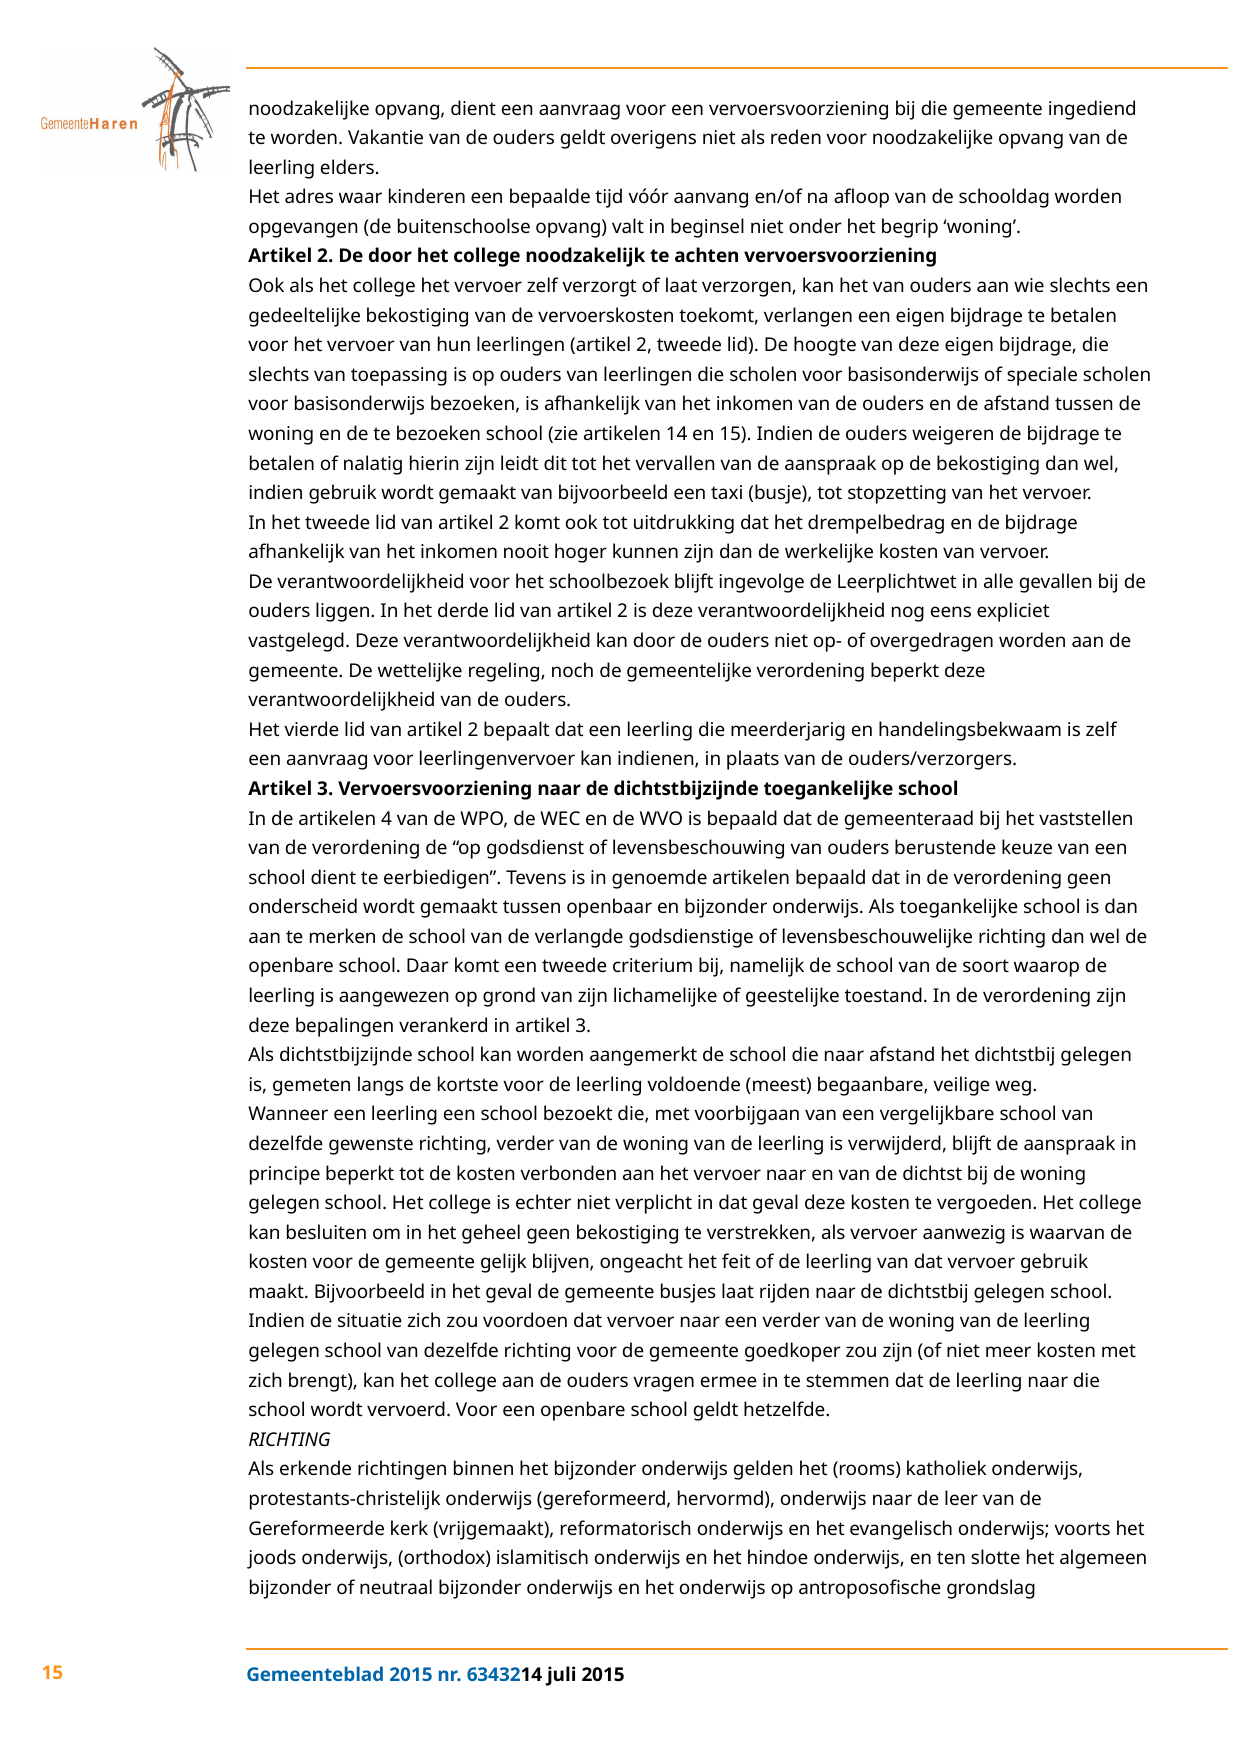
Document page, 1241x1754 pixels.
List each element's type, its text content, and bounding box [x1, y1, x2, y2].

text Artikel 2. De door het college noodzakelijk te achten vervoersvoorziening [248, 243, 1152, 268]
text RICHTING [248, 1426, 1152, 1452]
text Indien de situatie zich zou voordoen dat vervoer naar een verder van de woning van de leerling gelegen school van dezelfde richting voor de gemeente goedkoper zou zijn (of niet meer kosten met zich brengt), kan het college aan de ouders vragen ermee in te stemmen dat de leerling naar die school wordt vervoerd. Voor een openbare school geldt hetzelfde. [248, 1308, 1152, 1422]
text Artikel 3. Vervoersvoorziening naar de dichtstbijzijnde toegankelijke school [248, 775, 1152, 801]
text In de artikelen 4 van de WPO, de WEC en de WVO is bepaald dat de gemeenteraad bij het vaststellen van de verordening de “op godsdienst of levensbeschouwing van ouders berustende keuze van een school dient te eerbiedigen”. Tevens is in genoemde artikelen bepaald dat in de verordening geen onderscheid wordt gemaakt tussen openbaar en bijzonder onderwijs. Als toegankelijke school is dan aan te merken de school van de verlangde godsdienstige of levensbeschouwelijke richting dan wel de openbare school. Daar komt een tweede criterium bij, namelijk de school van de soort waarop de leerling is aangewezen op grond van zijn lichamelijke of geestelijke toestand. In de verordening zijn deze bepalingen verankerd in artikel 3. [248, 805, 1152, 1038]
text Wanneer een leerling een school bezoekt die, met voorbijgaan van een vergelijkbare school van dezelfde gewenste richting, verder van de woning van de leerling is verwijderd, blijft de aanspraak in principe beperkt tot de kosten verbonden aan het vervoer naar en van de dichtst bij de woning gelegen school. Het college is echter niet verplicht in dat geval deze kosten te vergoeden. Het college kan besluiten om in het geheel geen bekostiging te verstrekken, als vervoer aanwezig is waarvan de kosten voor de gemeente gelijk blijven, ongeacht het feit of de leerling van dat vervoer gebruik maakt. Bijvoorbeeld in het geval de gemeente busjes laat rijden naar de dichtstbij gelegen school. [248, 1101, 1152, 1304]
text In het tweede lid van artikel 2 komt ook tot uitdrukking dat het drempelbedrag en de bijdrage afhankelijk van het inkomen nooit hoger kunnen zijn dan de werkelijke kosten van vervoer. [248, 509, 1152, 564]
text De verantwoordelijkheid voor het schoolbezoek blijft ingevolge de Leerplichtwet in alle gevallen bij de ouders liggen. In het derde lid van artikel 2 is deze verantwoordelijkheid nog eens expliciet vastgelegd. Deze verantwoordelijkheid kan door de ouders niet op- of overgedragen worden aan de gemeente. De wettelijke regeling, noch de gemeentelijke verordening beperkt deze verantwoordelijkheid van de ouders. [248, 568, 1152, 712]
text noodzakelijke opvang, dient een aanvraag voor een vervoersvoorziening bij die gemeente ingediend te worden. Vakantie van de ouders geldt overigens niet als reden voor noodzakelijke opvang van de leerling elders. [248, 95, 1152, 180]
text Als erkende richtingen binnen het bijzonder onderwijs gelden het (rooms) katholiek onderwijs, protestants-christelijk onderwijs (gereformeerd, hervormd), onderwijs naar de leer van de Gereformeerde kerk (vrijgemaakt), reformatorisch onderwijs en het evangelisch onderwijs; voorts het joods onderwijs, (orthodox) islamitisch onderwijs en het hindoe onderwijs, en ten slotte het algemeen bijzonder of neutraal bijzonder onderwijs en het onderwijs op antroposofische grondslag [248, 1456, 1152, 1600]
text Ook als het college het vervoer zelf verzorgt of laat verzorgen, kan het van ouders aan wie slechts een gedeeltelijke bekostiging van de vervoerskosten toekomt, verlangen een eigen bijdrage te betalen voor het vervoer van hun leerlingen (artikel 2, tweede lid). De hoogte van deze eigen bijdrage, die slechts van toepassing is op ouders van leerlingen die scholen voor basisonderwijs of speciale scholen voor basisonderwijs bezoeken, is afhankelijk van het inkomen van de ouders en de afstand tussen de woning en de te bezoeken school (zie artikelen 14 en 15). Indien de ouders weigeren de bijdrage te betalen of nalatig hierin zijn leidt dit tot het vervallen van de aanspraak op de bekostiging dan wel, indien gebruik wordt gemaakt van bijvoorbeeld een taxi (busje), tot stopzetting van het vervoer. [248, 272, 1152, 505]
text Het adres waar kinderen een bepaalde tijd vóór aanvang en/of na afloop van de schooldag worden opgevangen (de buitenschoolse opvang) valt in beginsel niet onder het begrip ‘woning’. [248, 183, 1152, 239]
picture [41, 47, 231, 172]
text Het vierde lid van artikel 2 bepaalt dat een leerling die meerderjarig en handelingsbekwaam is zelf een aanvraag voor leerlingenvervoer kan indienen, in plaats van de ouders/verzorgers. [248, 716, 1152, 771]
text Als dichtstbijzijnde school kan worden aangemerkt de school die naar afstand het dichtstbij gelegen is, gemeten langs de kortste voor de leerling voldoende (meest) begaanbare, veilige weg. [248, 1041, 1152, 1097]
